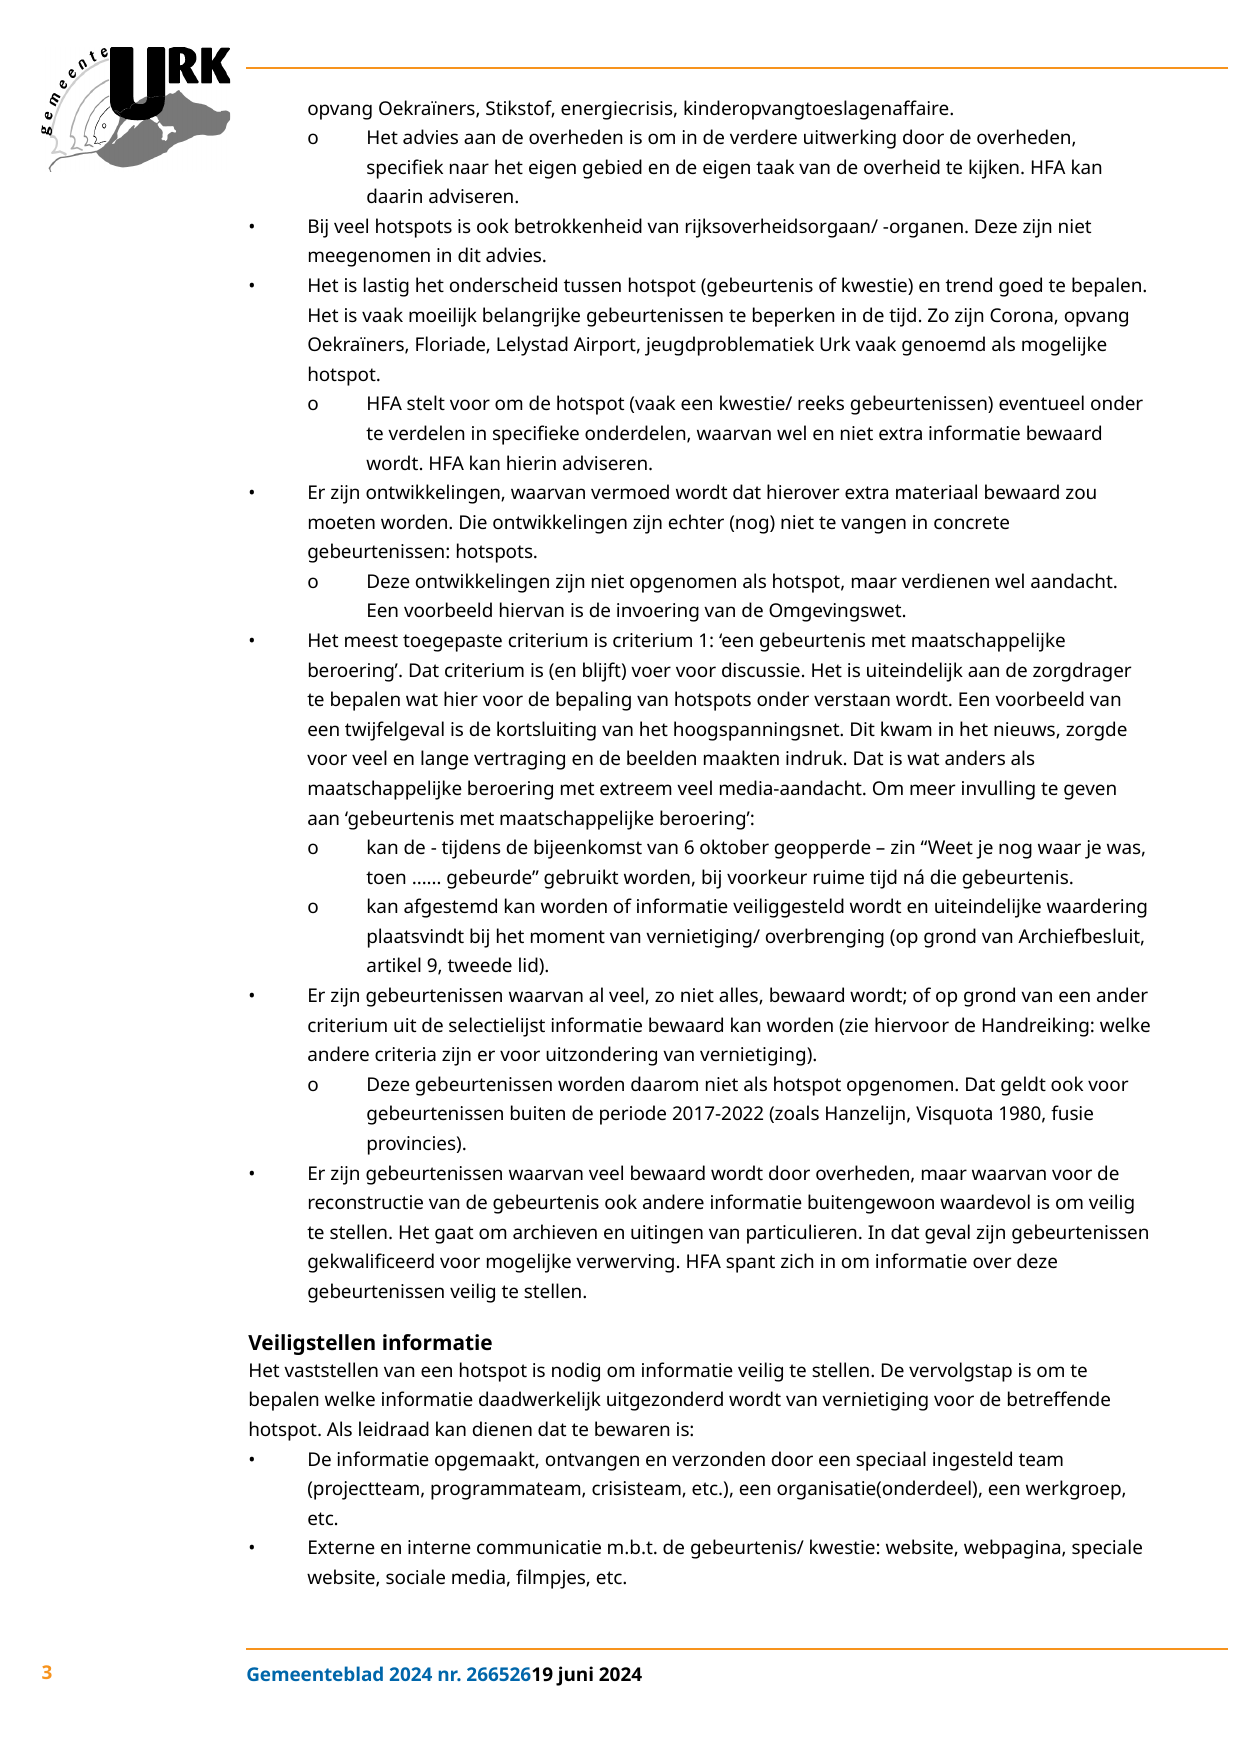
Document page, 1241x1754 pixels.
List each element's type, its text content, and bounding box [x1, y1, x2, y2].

list Er zijn ontwikkelingen, waarvan vermoed wordt dat hierover extra materiaal bewaard zou moeten worden. Die ontwikkelingen zijn echter (nog) niet te vangen in concrete gebeurtenissen: hotspots. [248, 479, 1152, 564]
list De informatie opgemaakt, ontvangen en verzonden door een speciaal ingesteld team (projectteam, programmateam, crisisteam, etc.), een organisatie(onderdeel), een werkgroep, etc. [248, 1446, 1152, 1531]
list Deze gebeurtenissen worden daarom niet als hotspot opgenomen. Dat geldt ook voor gebeurtenissen buiten de periode 2017-2022 (zoals Hanzelijn, Visquota 1980, fusie provincies). [307, 1071, 1152, 1156]
list Bij veel hotspots is ook betrokkenheid van rijksoverheidsorgaan/ -organen. Deze zijn niet meegenomen in dit advies. [248, 213, 1152, 268]
list Het is lastig het onderscheid tussen hotspot (gebeurtenis of kwestie) en trend goed te bepalen. Het is vaak moeilijk belangrijke gebeurtenissen te beperken in de tijd. Zo zijn Corona, opvang Oekraïners, Floriade, Lelystad Airport, jeugdproblematiek Urk vaak genoemd als mogelijke hotspot. [248, 272, 1152, 387]
list opvang Oekraïners, Stikstof, energiecrisis, kinderopvangtoeslagenaffaire. [248, 95, 1152, 121]
list Externe en interne communicatie m.b.t. de gebeurtenis/ kwestie: website, webpagina, speciale website, sociale media, filmpjes, etc. [248, 1534, 1152, 1590]
list kan de - tijdens de bijeenkomst van 6 oktober geopperde – zin “Weet je nog waar je was, toen …… gebeurde” gebruikt worden, bij voorkeur ruime tijd ná die gebeurtenis. [307, 834, 1152, 890]
list kan afgestemd kan worden of informatie veiliggesteld wordt en uiteindelijke waardering plaatsvindt bij het moment van vernietiging/ overbrenging (op grond van Archiefbesluit, artikel 9, tweede lid). [307, 893, 1152, 978]
list Er zijn gebeurtenissen waarvan al veel, zo niet alles, bewaard wordt; of op grond van een ander criterium uit de selectielijst informatie bewaard kan worden (zie hiervoor de Handreiking: welke andere criteria zijn er voor uitzondering van vernietiging). [248, 982, 1152, 1067]
list Er zijn gebeurtenissen waarvan veel bewaard wordt door overheden, maar waarvan voor de reconstructie van de gebeurtenis ook andere informatie buitengewoon waardevol is om veilig te stellen. Het gaat om archieven en uitingen van particulieren. In dat geval zijn gebeurtenissen gekwalificeerd voor mogelijke verwerving. HFA spant zich in om informatie over deze gebeurtenissen veilig te stellen. [248, 1160, 1152, 1304]
list HFA stelt voor om de hotspot (vaak een kwestie/ reeks gebeurtenissen) eventueel onder te verdelen in specifieke onderdelen, waarvan wel en niet extra informatie bewaard wordt. HFA kan hierin adviseren. [307, 391, 1152, 476]
text Veiligstellen informatie [248, 1328, 1152, 1357]
list Het advies aan de overheden is om in de verdere uitwerking door de overheden, specifiek naar het eigen gebied en de eigen taak van de overheid te kijken. HFA kan daarin adviseren. [307, 124, 1152, 209]
list Het meest toegepaste criterium is criterium 1: ‘een gebeurtenis met maatschappelijke beroering’. Dat criterium is (en blijft) voer voor discussie. Het is uiteindelijk aan de zorgdrager te bepalen wat hier voor de bepaling van hotspots onder verstaan wordt. Een voorbeeld van een twijfelgeval is de kortsluiting van het hoogspanningsnet. Dit kwam in het nieuws, zorgde voor veel en lange vertraging en de beelden maakten indruk. Dat is wat anders als maatschappelijke beroering met extreem veel media-aandacht. Om meer invulling te geven aan ‘gebeurtenis met maatschappelijke beroering’: [248, 627, 1152, 831]
text Het vaststellen van een hotspot is nodig om informatie veilig te stellen. De vervolgstap is om te bepalen welke informatie daadwerkelijk uitgezonderd wordt van vernietiging voor de betreffende hotspot. Als leidraad kan dienen dat te bewaren is: [248, 1357, 1152, 1442]
picture [41, 47, 231, 172]
list Deze ontwikkelingen zijn niet opgenomen als hotspot, maar verdienen wel aandacht. Een voorbeeld hiervan is de invoering van de Omgevingswet. [307, 568, 1152, 623]
